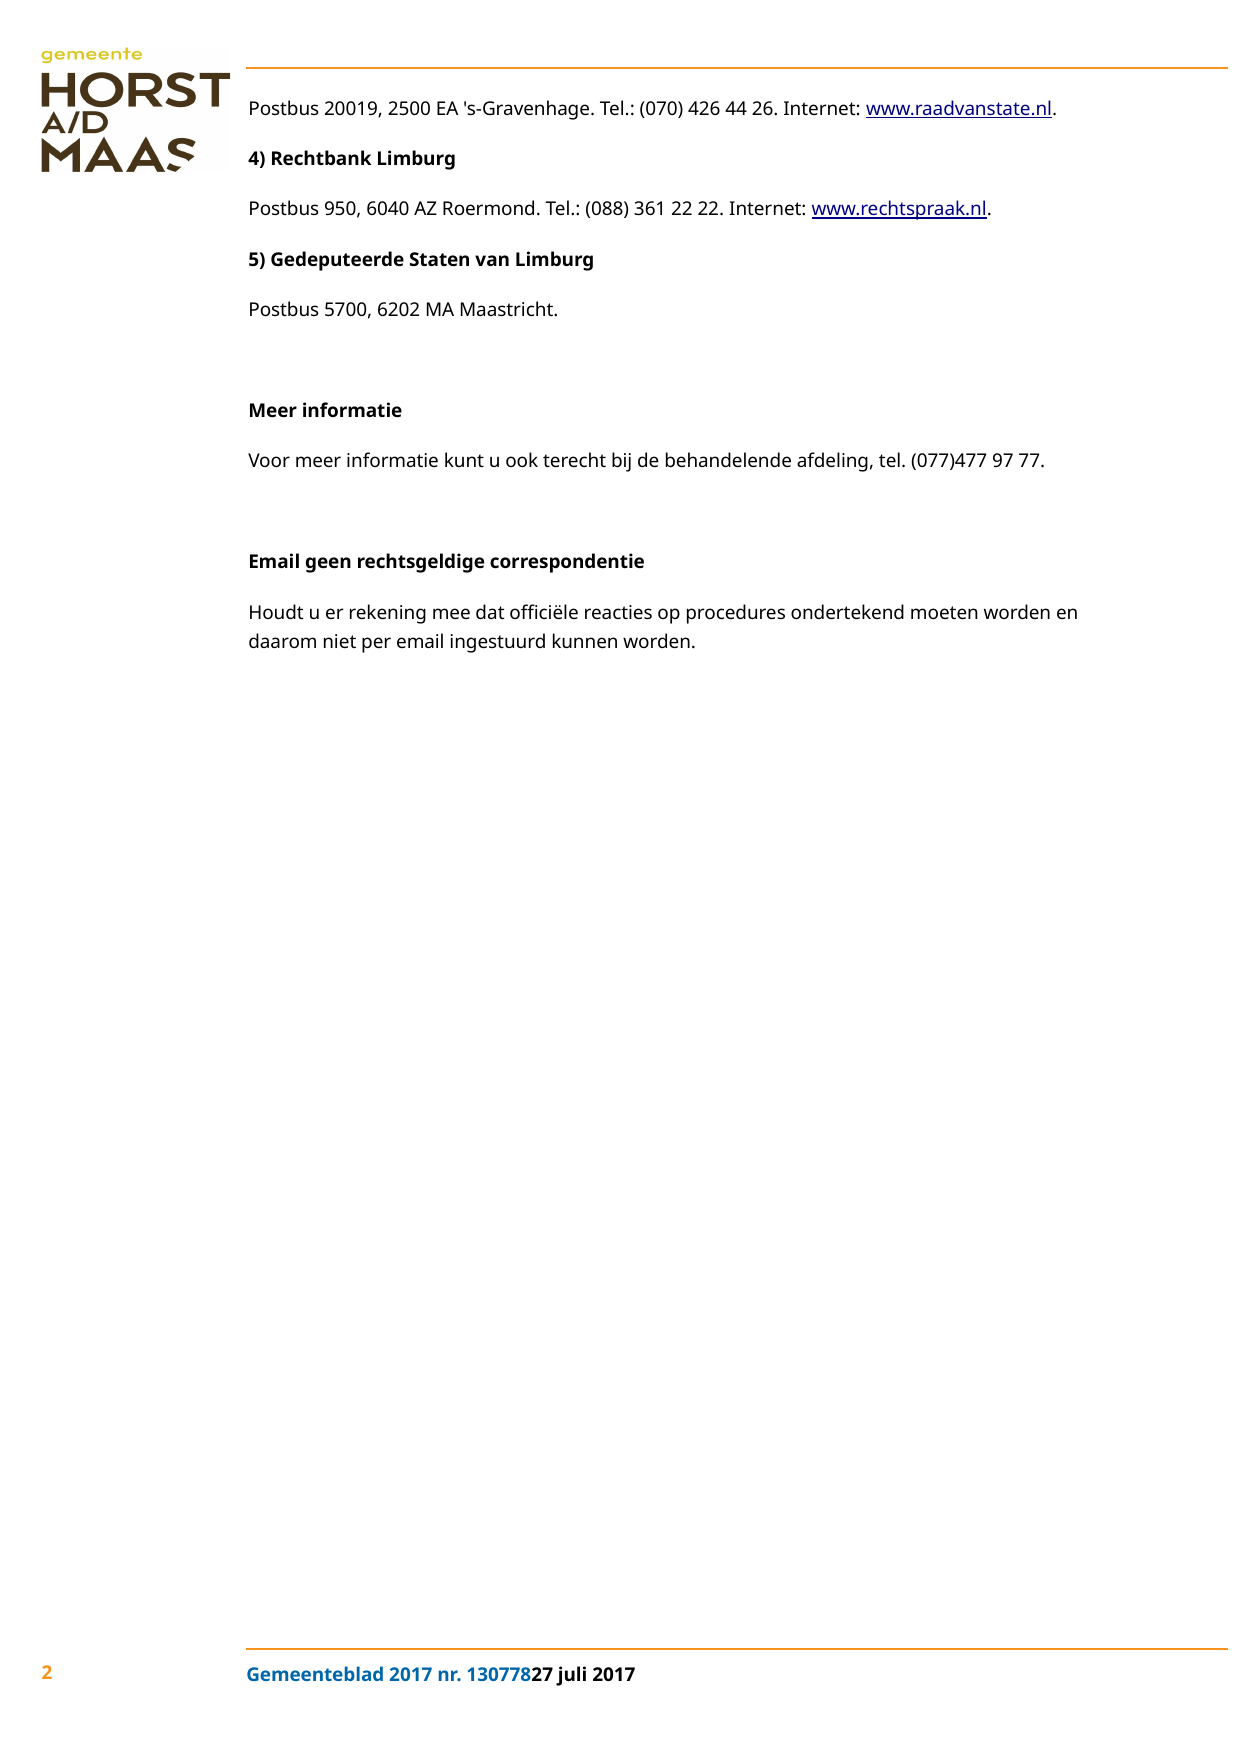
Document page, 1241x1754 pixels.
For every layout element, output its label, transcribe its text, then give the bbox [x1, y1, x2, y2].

text Houdt u er rekening mee dat officiële reacties op procedures ondertekend moeten worden en daarom niet per email ingestuurd kunnen worden. [248, 599, 1152, 654]
text 5) Gedeputeerde Staten van Limburg [248, 246, 1152, 272]
text 4) Rechtbank Limburg [248, 145, 1152, 171]
text Meer informatie [248, 397, 1152, 423]
text Postbus 20019, 2500 EA 's-Gravenhage. Tel.: (070) 426 44 26. Internet: www.raadvanstate.nl. [248, 95, 1152, 121]
text Voor meer informatie kunt u ook terecht bij de behandelende afdeling, tel. (077)477 97 77. [248, 448, 1152, 473]
picture [41, 47, 231, 172]
text Postbus 950, 6040 AZ Roermond. Tel.: (088) 361 22 22. Internet: www.rechtspraak.nl. [248, 196, 1152, 221]
text Postbus 5700, 6202 MA Maastricht. [248, 296, 1152, 322]
text Email geen rechtsgeldige correspondentie [248, 548, 1152, 574]
